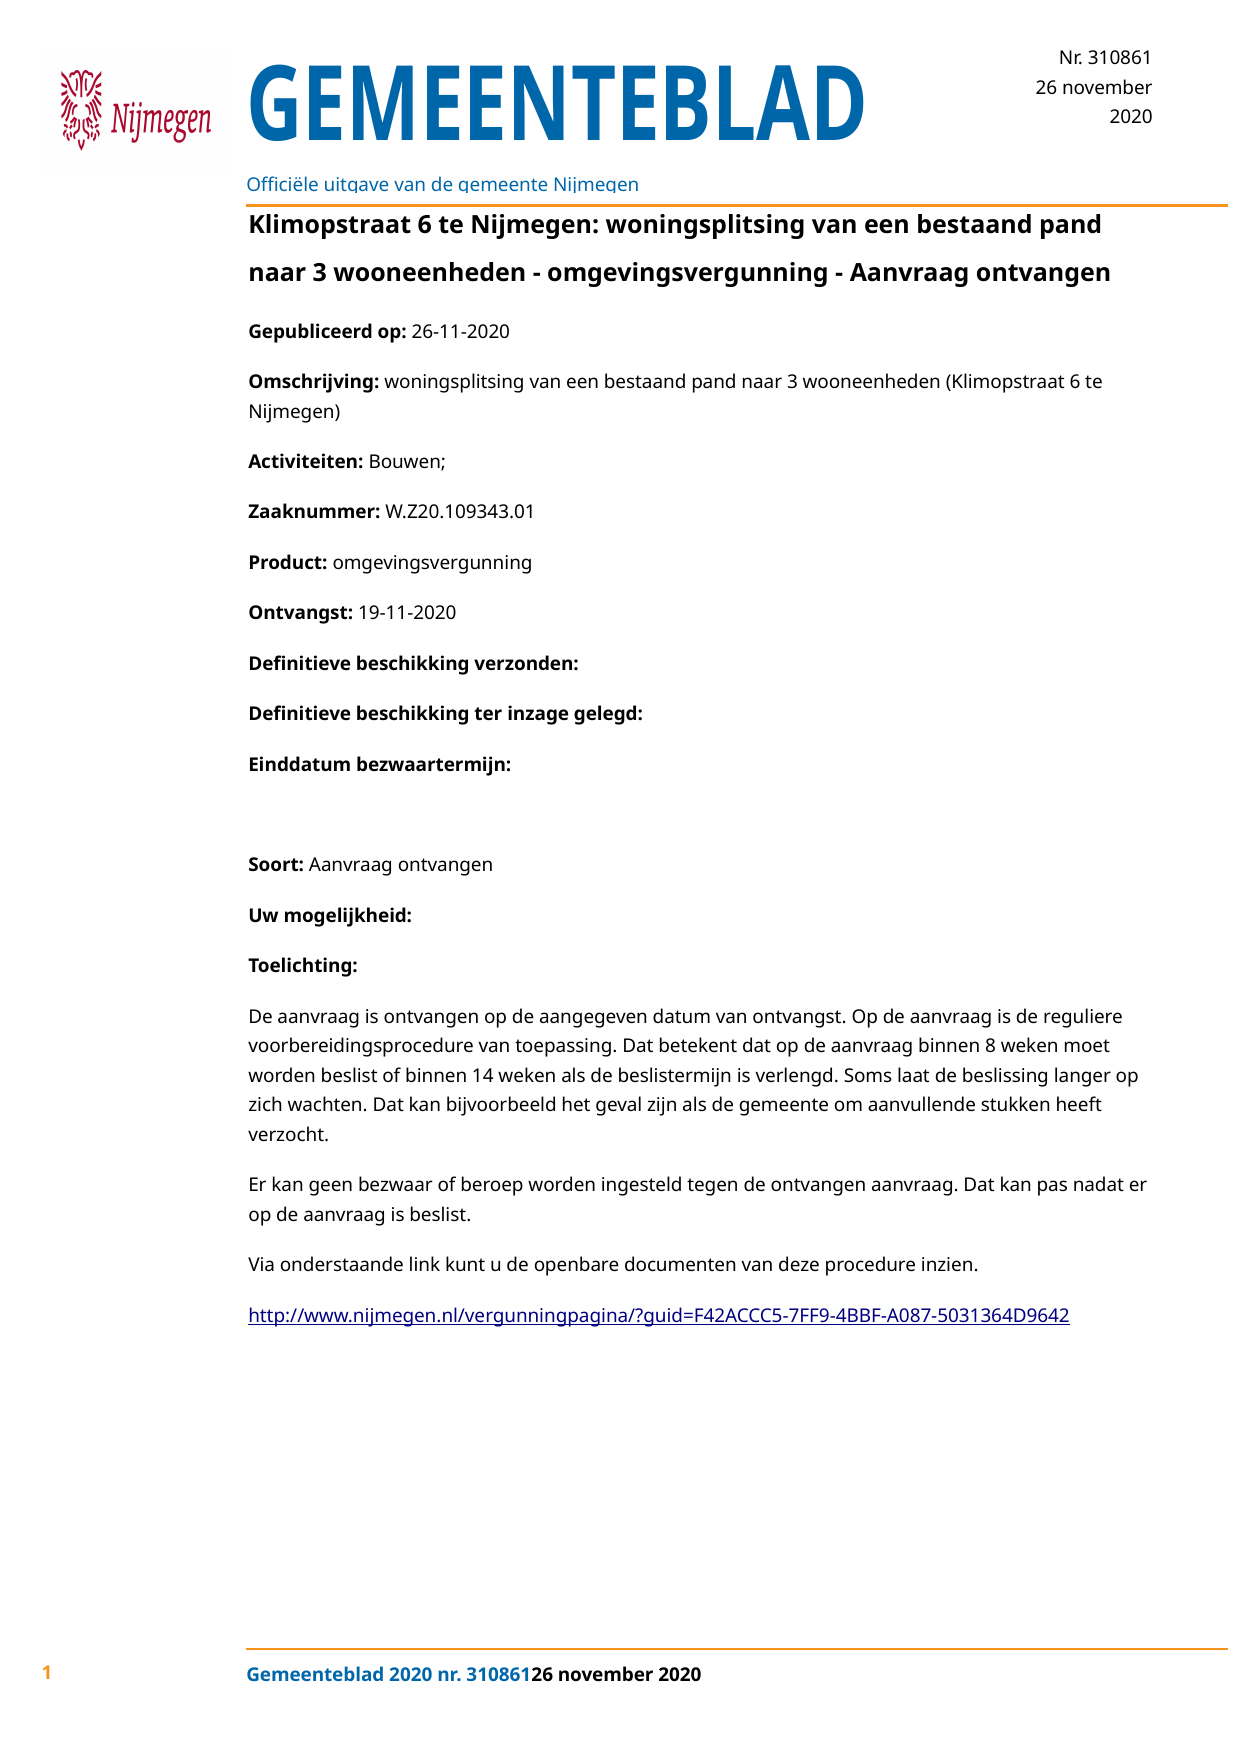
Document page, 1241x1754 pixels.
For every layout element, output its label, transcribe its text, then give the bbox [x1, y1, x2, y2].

text Gepubliceerd op: 26-11-2020 [248, 318, 1152, 344]
picture [41, 47, 231, 172]
text Definitieve beschikking verzonden: [248, 650, 1152, 676]
text Product: omgevingsvergunning [248, 549, 1152, 575]
text http://www.nijmegen.nl/vergunningpagina/?guid=F42ACCC5-7FF9-4BBF-A087-5031364D9642 [248, 1302, 1152, 1328]
text Activiteiten: Bouwen; [248, 448, 1152, 474]
text Zaaknummer: W.Z20.109343.01 [248, 499, 1152, 524]
text Soort: Aanvraag ontvangen [248, 852, 1152, 877]
text Toelichting: [248, 952, 1152, 978]
text Uw mogelijkheid: [248, 902, 1152, 928]
text Klimopstraat 6 te Nijmegen: woningsplitsing van een bestaand pand naar 3 wooneenheden - omgevingsvergunning - Aanvraag ontvangen [248, 207, 1152, 288]
text De aanvraag is ontvangen op de aangegeven datum van ontvangst. Op de aanvraag is de reguliere voorbereidingsprocedure van toepassing. Dat betekent dat op de aanvraag binnen 8 weken moet worden beslist of binnen 14 weken als de beslistermijn is verlengd. Soms laat de beslissing langer op zich wachten. Dat kan bijvoorbeeld het geval zijn als de gemeente om aanvullende stukken heeft verzocht. [248, 1003, 1152, 1147]
text Ontvangst: 19-11-2020 [248, 599, 1152, 625]
text Er kan geen bezwaar of beroep worden ingesteld tegen de ontvangen aanvraag. Dat kan pas nadat er op de aanvraag is beslist. [248, 1172, 1152, 1227]
text Omschrijving: woningsplitsing van een bestaand pand naar 3 wooneenheden (Klimopstraat 6 te Nijmegen) [248, 368, 1152, 424]
text Via onderstaande link kunt u de openbare documenten van deze procedure inzien. [248, 1252, 1152, 1277]
text Einddatum bezwaartermijn: [248, 751, 1152, 777]
text Definitieve beschikking ter inzage gelegd: [248, 700, 1152, 726]
